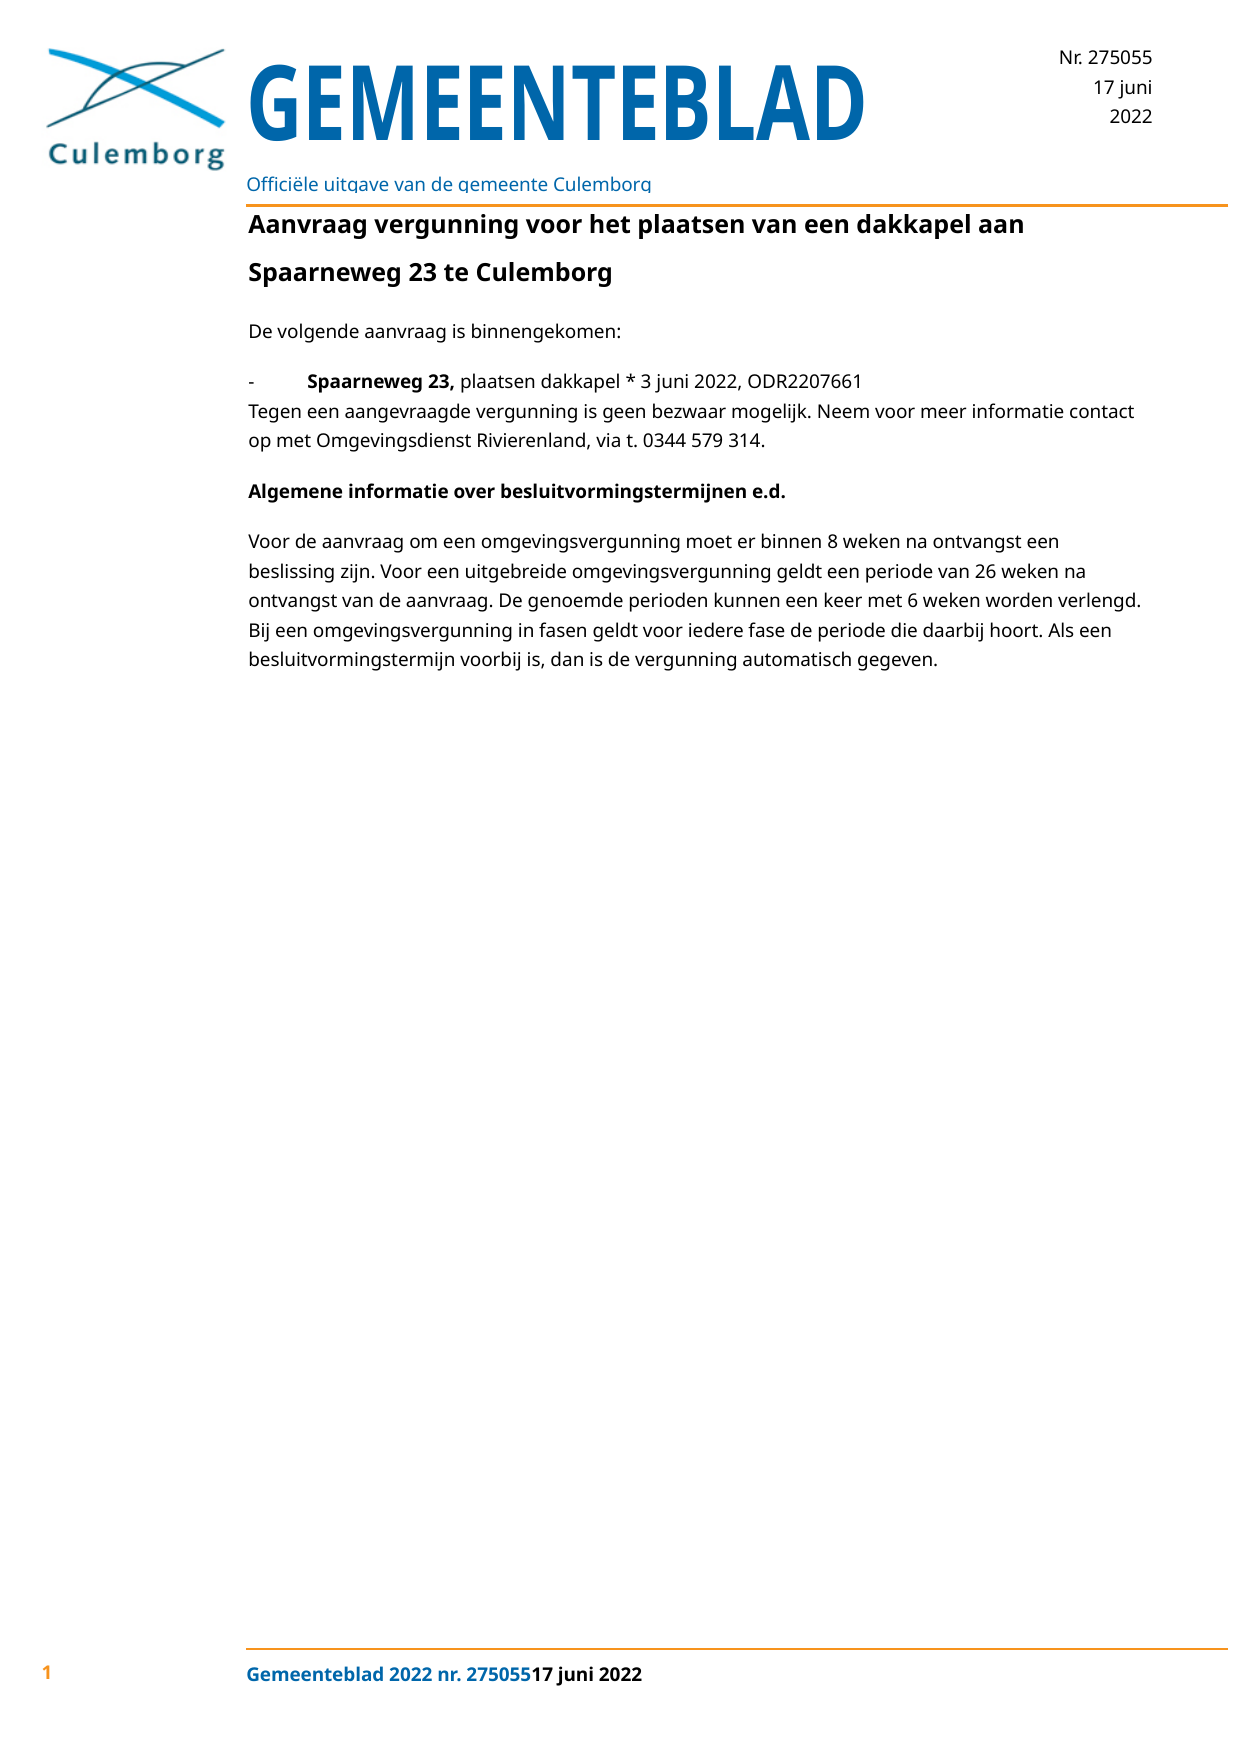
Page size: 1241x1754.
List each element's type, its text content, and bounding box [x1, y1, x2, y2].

text Tegen een aangevraagde vergunning is geen bezwaar mogelijk. Neem voor meer informatie contact op met Omgevingsdienst Rivierenland, via t. 0344 579 314. [248, 398, 1152, 453]
text Aanvraag vergunning voor het plaatsen van een dakkapel aan Spaarneweg 23 te Culemborg [248, 207, 1152, 288]
text Algemene informatie over besluitvormingstermijnen e.d. [248, 478, 1152, 504]
list Spaarneweg 23, plaatsen dakkapel * 3 juni 2022, ODR2207661 [248, 368, 1152, 394]
picture [41, 47, 231, 172]
text Voor de aanvraag om een omgevingsvergunning moet er binnen 8 weken na ontvangst een beslissing zijn. Voor een uitgebreide omgevingsvergunning geldt een periode van 26 weken na ontvangst van de aanvraag. De genoemde perioden kunnen een keer met 6 weken worden verlengd. Bij een omgevingsvergunning in fasen geldt voor iedere fase de periode die daarbij hoort. Als een besluitvormingstermijn voorbij is, dan is de vergunning automatisch gegeven. [248, 528, 1152, 672]
text De volgende aanvraag is binnengekomen: [248, 318, 1152, 344]
